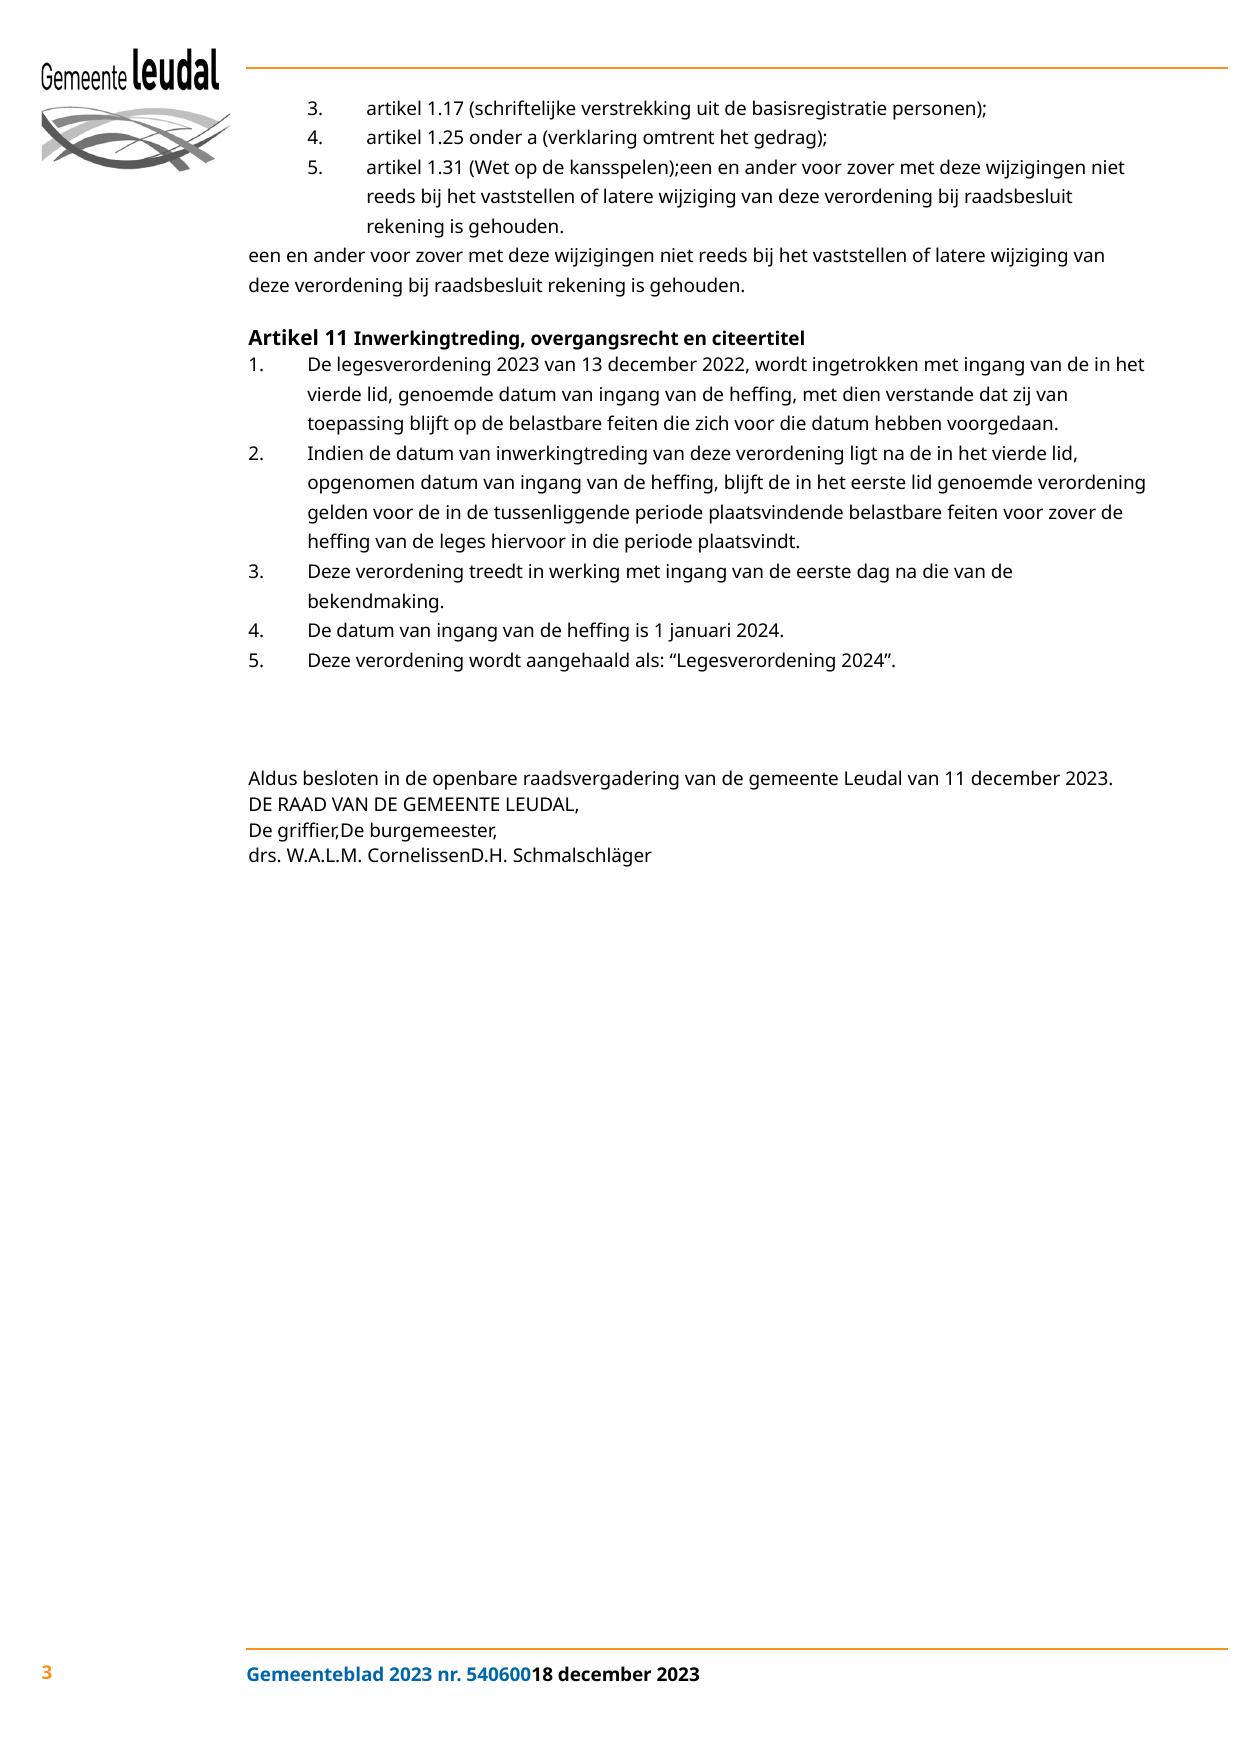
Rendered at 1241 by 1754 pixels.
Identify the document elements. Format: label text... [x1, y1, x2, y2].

list artikel 1.31 (Wet op de kansspelen);een en ander voor zover met deze wijzigingen niet reeds bij het vaststellen of latere wijziging van deze verordening bij raadsbesluit rekening is gehouden. [307, 154, 1152, 239]
list Deze verordening treedt in werking met ingang van de eerste dag na die van de bekendmaking. [248, 558, 1152, 613]
list Deze verordening wordt aangehaald als: “Legesverordening 2024”. [248, 647, 1152, 673]
text DE RAAD VAN DE GEMEENTE LEUDAL, [248, 791, 1152, 817]
picture [41, 47, 231, 172]
text een en ander voor zover met deze wijzigingen niet reeds bij het vaststellen of latere wijziging van deze verordening bij raadsbesluit rekening is gehouden. [248, 243, 1152, 298]
text drs. W.A.L.M. CornelissenD.H. Schmalschläger [248, 842, 1152, 868]
text Artikel 11 Inwerkingtreding, overgangsrecht en citeertitel [248, 323, 1152, 351]
text De griffier,De burgemeester, [248, 817, 1152, 842]
list artikel 1.25 onder a (verklaring omtrent het gedrag); [307, 124, 1152, 150]
list De legesverordening 2023 van 13 december 2022, wordt ingetrokken met ingang van de in het vierde lid, genoemde datum van ingang van de heffing, met dien verstande dat zij van toepassing blijft op de belastbare feiten die zich voor die datum hebben voorgedaan. [248, 351, 1152, 436]
text Aldus besloten in de openbare raadsvergadering van de gemeente Leudal van 11 december 2023. [248, 765, 1152, 791]
list Indien de datum van inwerkingtreding van deze verordening ligt na de in het vierde lid, opgenomen datum van ingang van de heffing, blijft de in het eerste lid genoemde verordening gelden voor de in de tussenliggende periode plaatsvindende belastbare feiten voor zover de heffing van de leges hiervoor in die periode plaatsvindt. [248, 440, 1152, 554]
list De datum van ingang van de heffing is 1 januari 2024. [248, 617, 1152, 643]
list artikel 1.17 (schriftelijke verstrekking uit de basisregistratie personen); [307, 95, 1152, 121]
